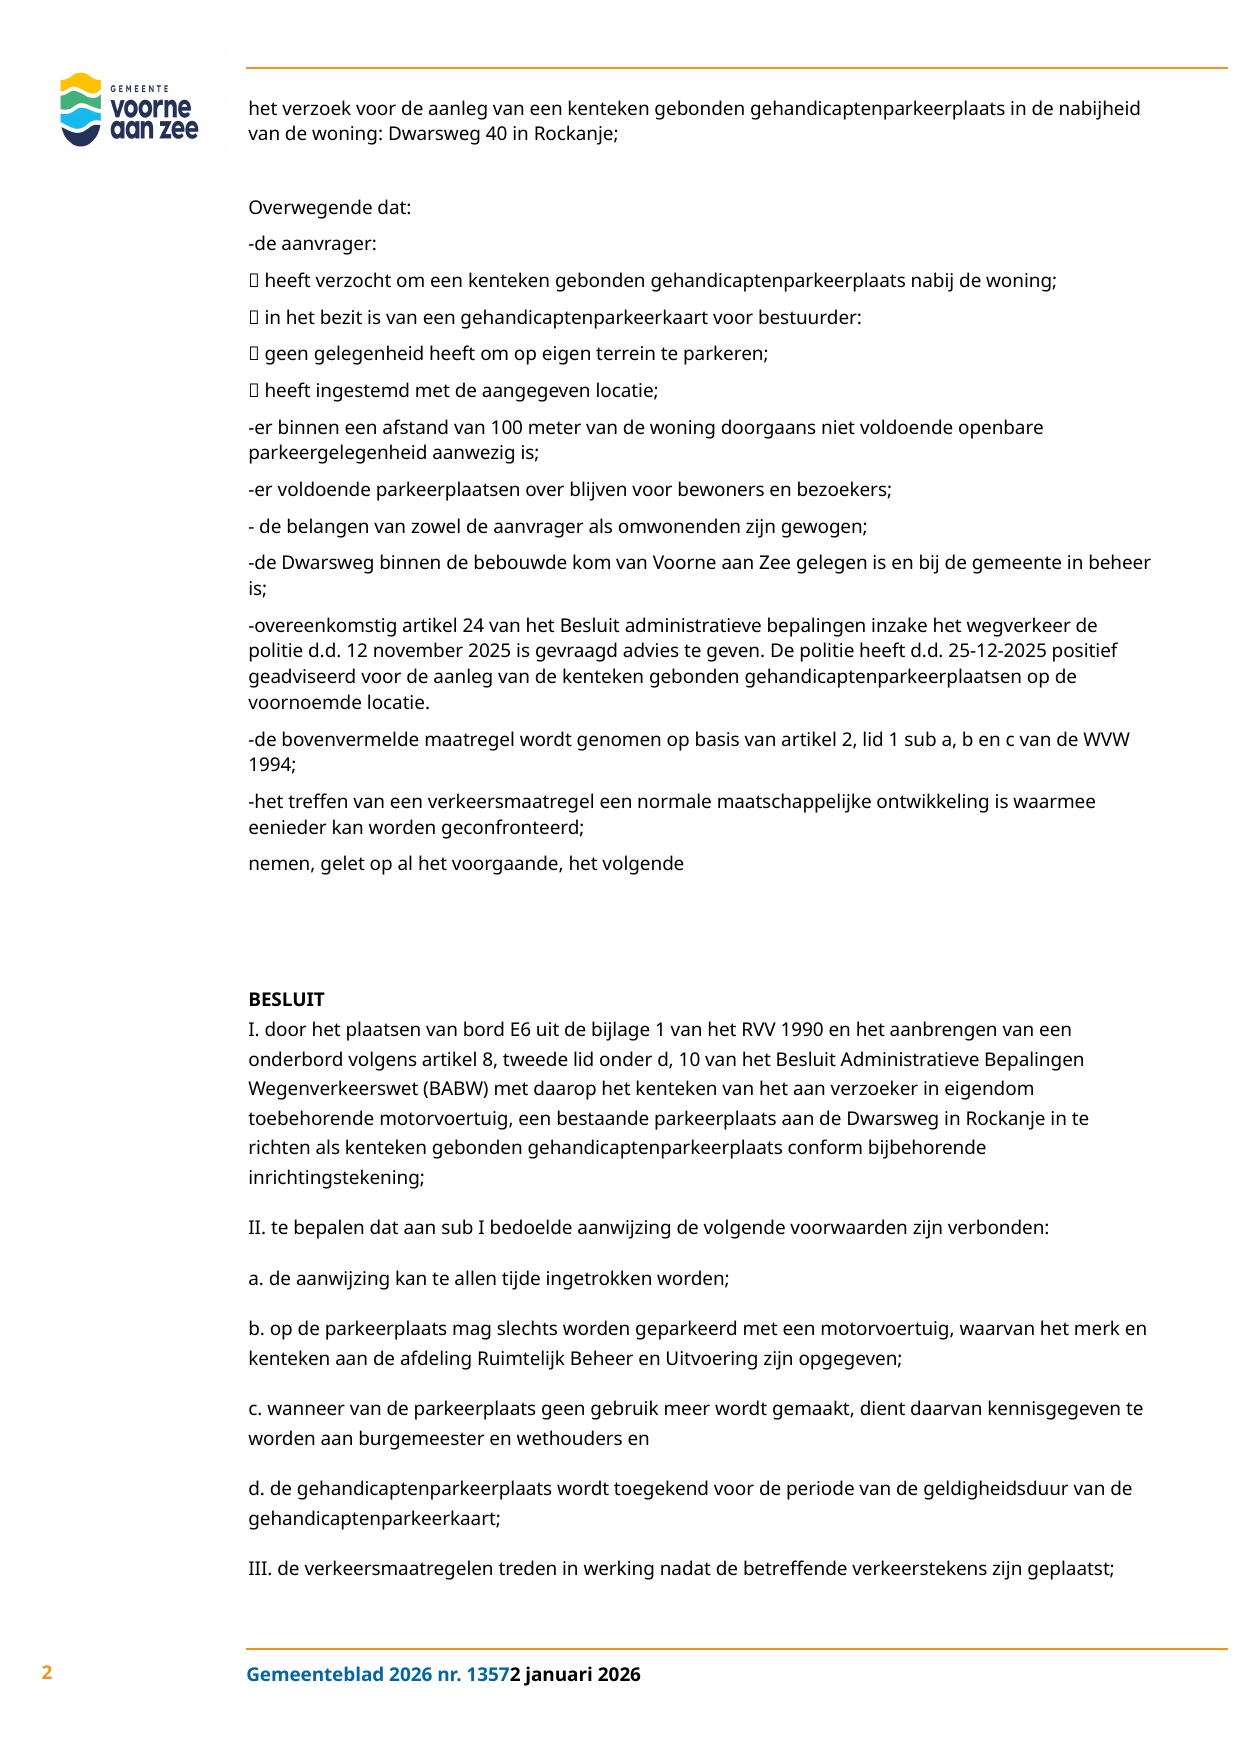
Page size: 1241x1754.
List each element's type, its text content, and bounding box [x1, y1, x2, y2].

text II. te bepalen dat aan sub I bedoelde aanwijzing de volgende voorwaarden zijn verbonden: [248, 1214, 1152, 1240]
text nemen, gelet op al het voorgaande, het volgende [248, 851, 1152, 876]
text a. de aanwijzing kan te allen tijde ingetrokken worden; [248, 1265, 1152, 1291]
text -de aanvrager: [248, 231, 1152, 256]
text - de belangen van zowel de aanvrager als omwonenden zijn gewogen; [248, 513, 1152, 539]
text -de bovenvermelde maatregel wordt genomen op basis van artikel 2, lid 1 sub a, b en c van de WVW 1994; [248, 726, 1152, 777]
text  heeft verzocht om een kenteken gebonden gehandicaptenparkeerplaats nabij de woning; [248, 267, 1152, 293]
picture [41, 47, 231, 172]
text III. de verkeersmaatregelen treden in werking nadat de betreffende verkeerstekens zijn geplaatst; [248, 1555, 1152, 1581]
text -overeenkomstig artikel 24 van het Besluit administratieve bepalingen inzake het wegverkeer de politie d.d. 12 november 2025 is gevraagd advies te geven. De politie heeft d.d. 25-12-2025 positief geadviseerd voor de aanleg van de kenteken gebonden gehandicaptenparkeerplaatsen op de voornoemde locatie. [248, 612, 1152, 715]
text  in het bezit is van een gehandicaptenparkeerkaart voor bestuurder: [248, 304, 1152, 329]
text  heeft ingestemd met de aangegeven locatie; [248, 377, 1152, 403]
text Overwegende dat: [248, 194, 1152, 219]
text -er voldoende parkeerplaatsen over blijven voor bewoners en bezoekers; [248, 476, 1152, 502]
text -er binnen een afstand van 100 meter van de woning doorgaans niet voldoende openbare parkeergelegenheid aanwezig is; [248, 414, 1152, 465]
text het verzoek voor de aanleg van een kenteken gebonden gehandicaptenparkeerplaats in de nabijheid van de woning: Dwarsweg 40 in Rockanje; [248, 95, 1152, 146]
text I. door het plaatsen van bord E6 uit de bijlage 1 van het RVV 1990 en het aanbrengen van een onderbord volgens artikel 8, tweede lid onder d, 10 van het Besluit Administratieve Bepalingen Wegenverkeerswet (BABW) met daarop het kenteken van het aan verzoeker in eigendom toebehorende motorvoertuig, een bestaande parkeerplaats aan de Dwarsweg in Rockanje in te richten als kenteken gebonden gehandicaptenparkeerplaats conform bijbehorende inrichtingstekening; [248, 1016, 1152, 1190]
text d. de gehandicaptenparkeerplaats wordt toegekend voor de periode van de geldigheidsduur van de gehandicaptenparkeerkaart; [248, 1475, 1152, 1531]
text -het treffen van een verkeersmaatregel een normale maatschappelijke ontwikkeling is waarmee eenieder kan worden geconfronteerd; [248, 788, 1152, 840]
text b. op de parkeerplaats mag slechts worden geparkeerd met een motorvoertuig, waarvan het merk en kenteken aan de afdeling Ruimtelijk Beheer en Uitvoering zijn opgegeven; [248, 1315, 1152, 1371]
text c. wanneer van de parkeerplaats geen gebruik meer wordt gemaakt, dient daarvan kennisgegeven te worden aan burgemeester en wethouders en [248, 1395, 1152, 1451]
text -de Dwarsweg binnen de bebouwde kom van Voorne aan Zee gelegen is en bij de gemeente in beheer is; [248, 549, 1152, 601]
text BESLUIT [248, 987, 1152, 1012]
text  geen gelegenheid heeft om op eigen terrein te parkeren; [248, 341, 1152, 366]
